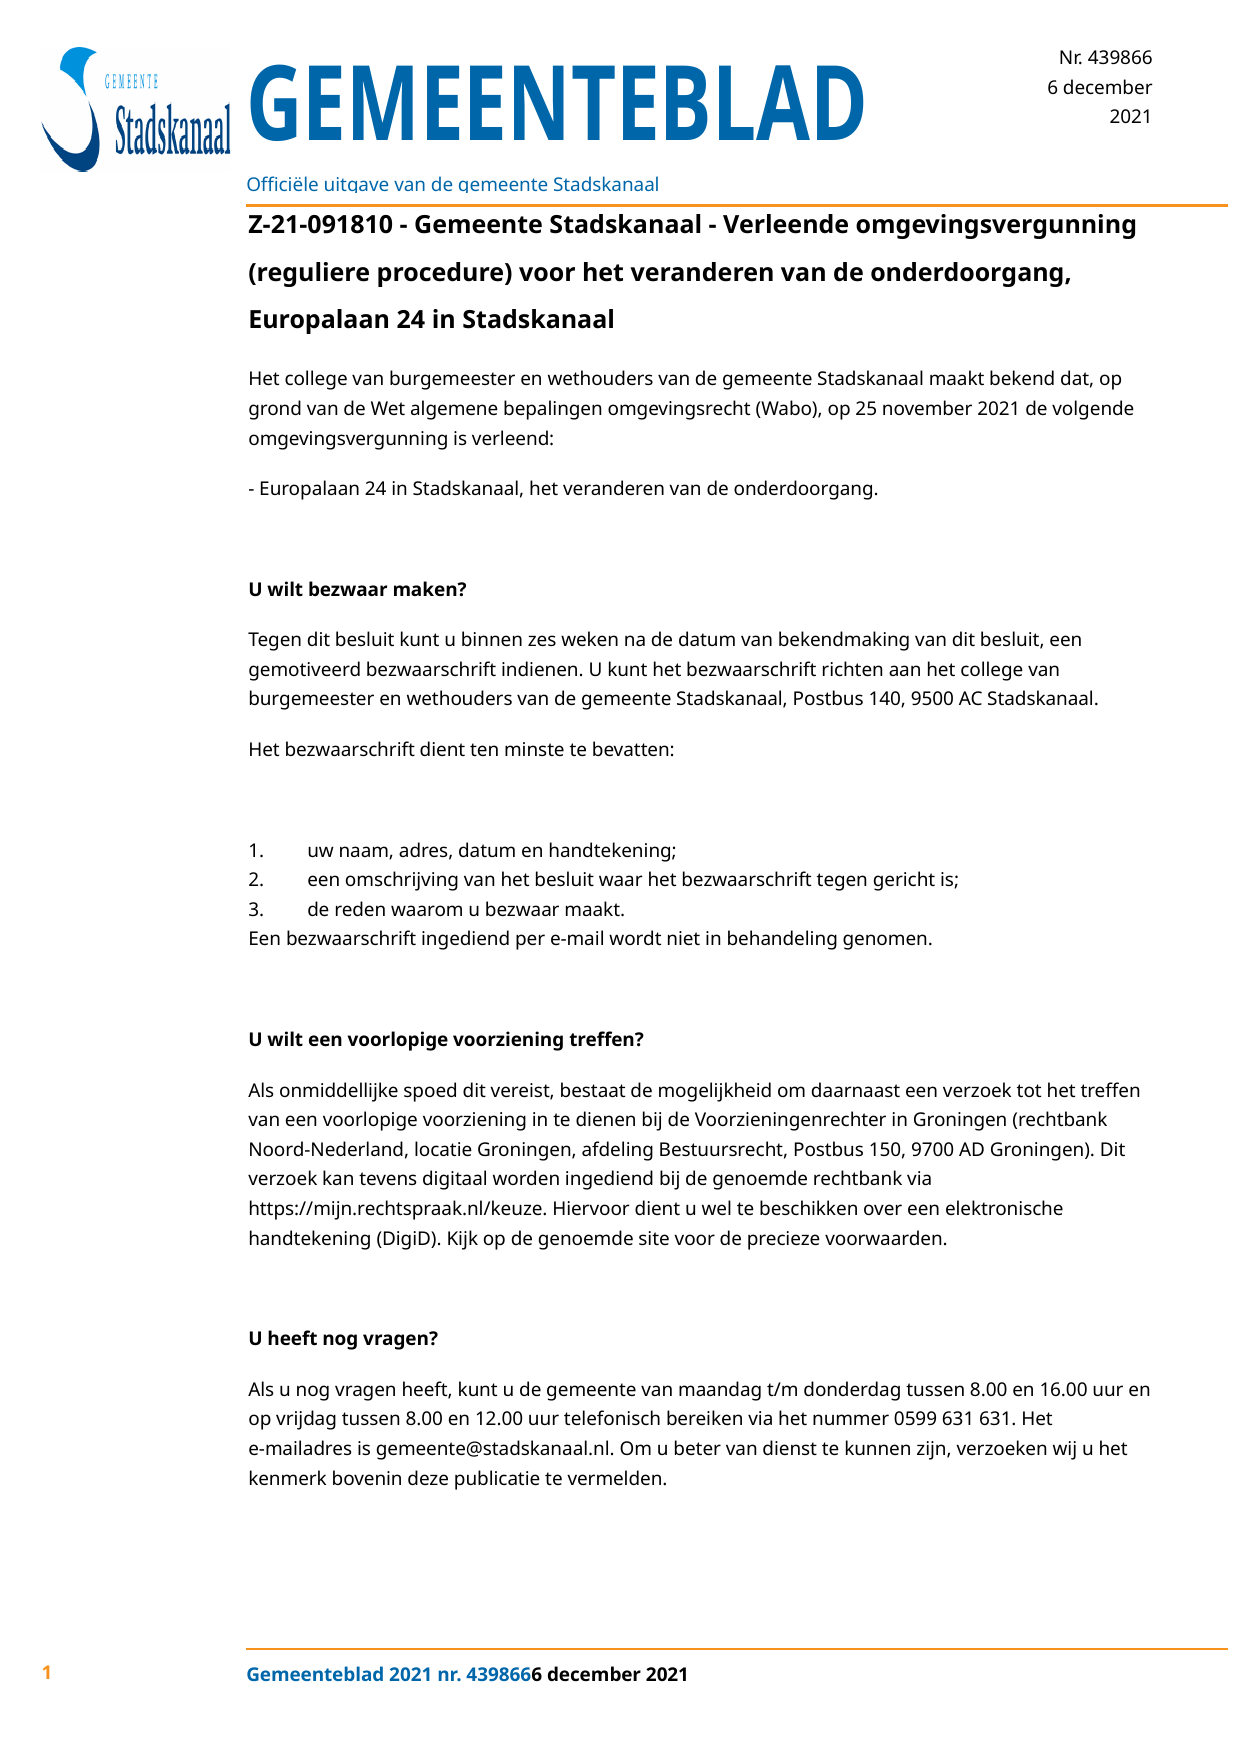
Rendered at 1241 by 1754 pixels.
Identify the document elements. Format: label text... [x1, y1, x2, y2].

list een omschrijving van het besluit waar het bezwaarschrift tegen gericht is; [248, 866, 1152, 892]
text - Europalaan 24 in Stadskanaal, het veranderen van de onderdoorgang. [248, 475, 1152, 501]
list de reden waarom u bezwaar maakt. [248, 896, 1152, 922]
text U heeft nog vragen? [248, 1326, 1152, 1351]
text U wilt bezwaar maken? [248, 576, 1152, 602]
text Tegen dit besluit kunt u binnen zes weken na de datum van bekendmaking van dit besluit, een gemotiveerd bezwaarschrift indienen. U kunt het bezwaarschrift richten aan het college van burgemeester en wethouders van de gemeente Stadskanaal, Postbus 140, 9500 AC Stadskanaal. [248, 626, 1152, 711]
text Het bezwaarschrift dient ten minste te bevatten: [248, 736, 1152, 762]
text Het college van burgemeester en wethouders van de gemeente Stadskanaal maakt bekend dat, op grond van de Wet algemene bepalingen omgevingsrecht (Wabo), op 25 november 2021 de volgende omgevingsvergunning is verleend: [248, 366, 1152, 450]
picture [41, 47, 231, 172]
text Als onmiddellijke spoed dit vereist, bestaat de mogelijkheid om daarnaast een verzoek tot het treffen van een voorlopige voorziening in te dienen bij de Voorzieningenrechter in Groningen (rechtbank Noord-Nederland, locatie Groningen, afdeling Bestuursrecht, Postbus 150, 9700 AD Groningen). Dit verzoek kan tevens digitaal worden ingediend bij de genoemde rechtbank via https://mijn.rechtspraak.nl/keuze. Hiervoor dient u wel te beschikken over een elektronische handtekening (DigiD). Kijk op de genoemde site voor de precieze voorwaarden. [248, 1077, 1152, 1250]
text Als u nog vragen heeft, kunt u de gemeente van maandag t/m donderdag tussen 8.00 en 16.00 uur en op vrijdag tussen 8.00 en 12.00 uur telefonisch bereiken via het nummer 0599 631 631. Het e‑mailadres is gemeente@stadskanaal.nl. Om u beter van dienst te kunnen zijn, verzoeken wij u het kenmerk bovenin deze publicatie te vermelden. [248, 1376, 1152, 1490]
text Z-21-091810 - Gemeente Stadskanaal - Verleende omgevingsvergunning (reguliere procedure) voor het veranderen van de onderdoorgang, Europalaan 24 in Stadskanaal [248, 207, 1152, 336]
text U wilt een voorlopige voorziening treffen? [248, 1026, 1152, 1052]
text Een bezwaarschrift ingediend per e-mail wordt niet in behandeling genomen. [248, 926, 1152, 951]
list uw naam, adres, datum en handtekening; [248, 837, 1152, 862]
